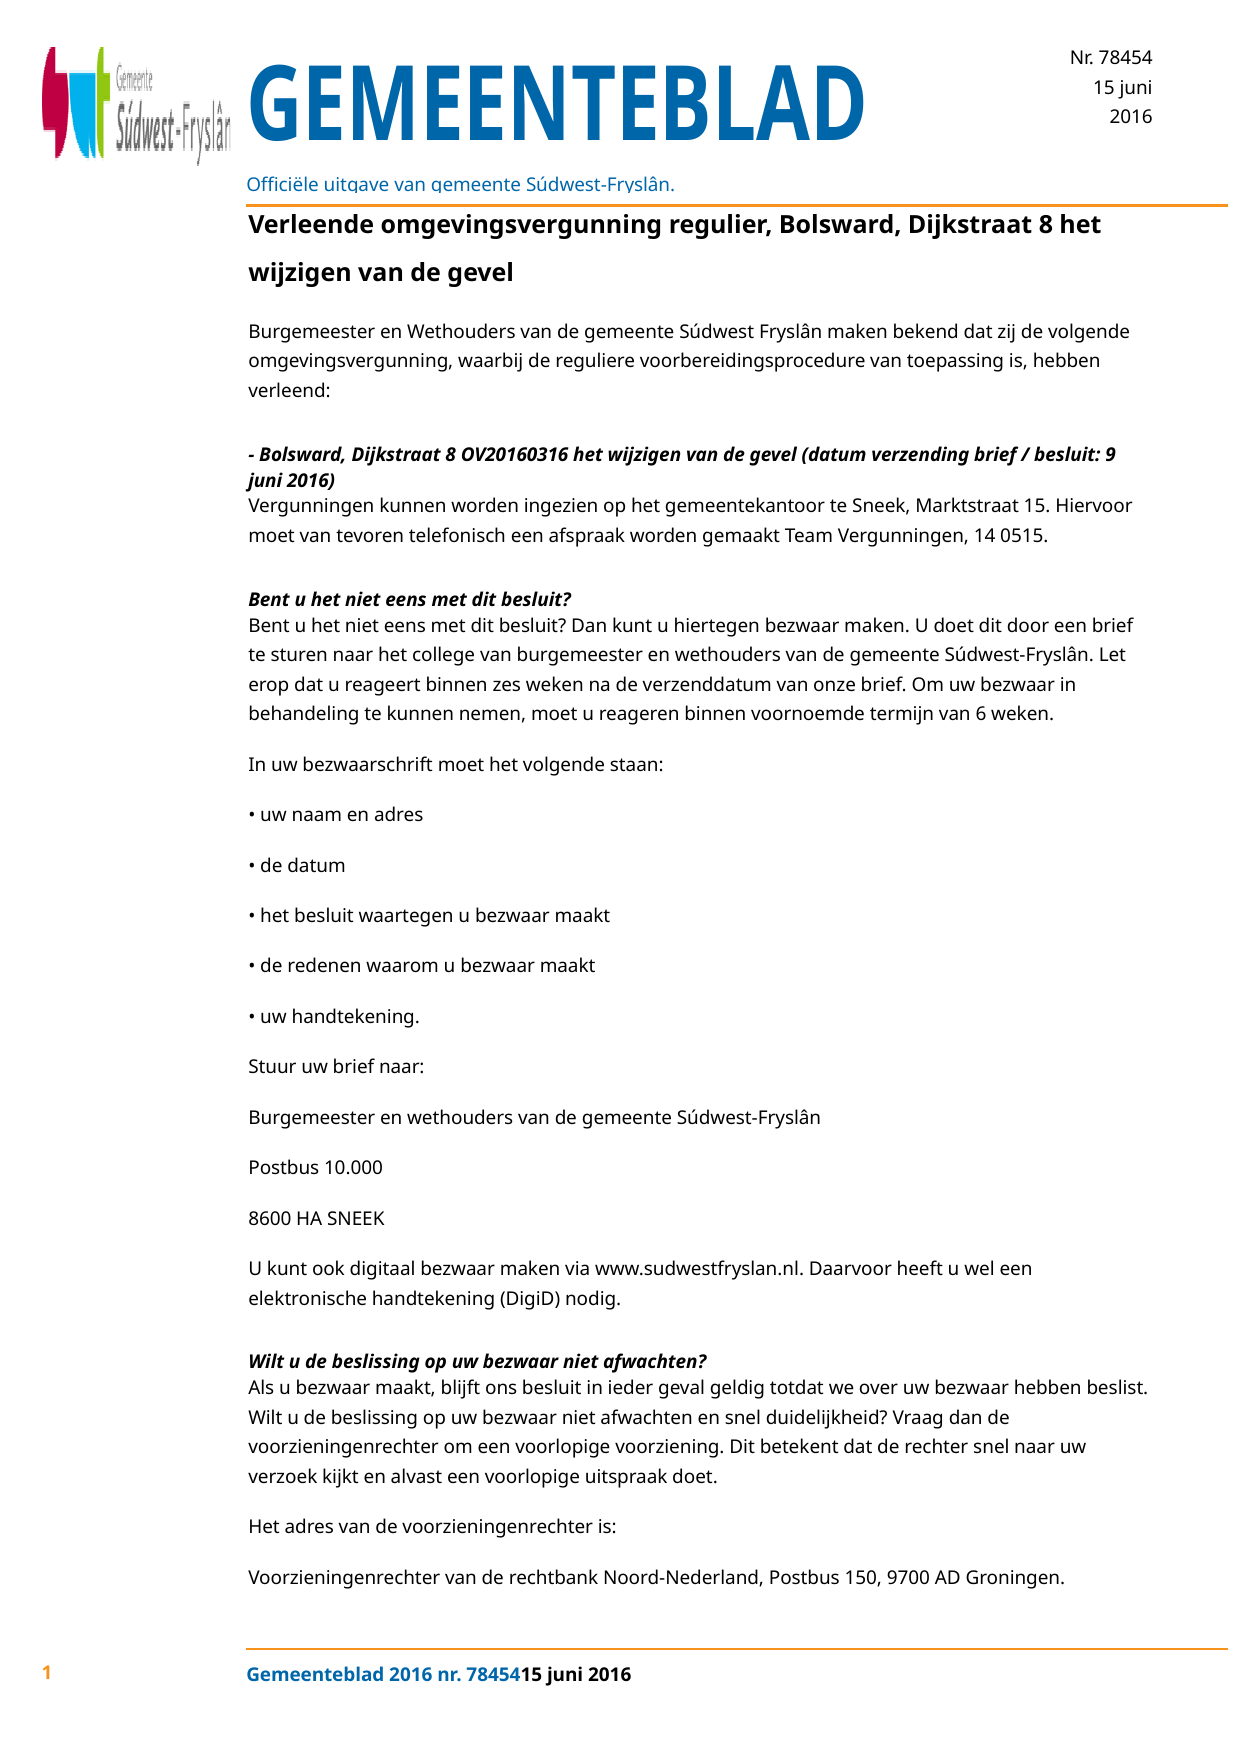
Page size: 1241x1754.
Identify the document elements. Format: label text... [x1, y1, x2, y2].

text Vergunningen kunnen worden ingezien op het gemeentekantoor te Sneek, Marktstraat 15. Hiervoor moet van tevoren telefonisch een afspraak worden gemaakt Team Vergunningen, 14 0515. [248, 492, 1152, 548]
text Stuur uw brief naar: [248, 1053, 1152, 1079]
text • uw handtekening. [248, 1003, 1152, 1029]
text • de redenen waarom u bezwaar maakt [248, 953, 1152, 978]
text U kunt ook digitaal bezwaar maken via www.sudwestfryslan.nl. Daarvoor heeft u wel een elektronische handtekening (DigiD) nodig. [248, 1255, 1152, 1310]
text - Bolsward, Dijkstraat 8 OV20160316 het wijzigen van de gevel (datum verzending brief / besluit: 9 juni 2016) [248, 441, 1152, 492]
text • het besluit waartegen u bezwaar maakt [248, 902, 1152, 928]
text • uw naam en adres [248, 801, 1152, 827]
text Bent u het niet eens met dit besluit? Dan kunt u hiertegen bezwaar maken. U doet dit door een brief te sturen naar het college van burgemeester en wethouders van de gemeente Súdwest-Fryslân. Let erop dat u reageert binnen zes weken na de verzenddatum van onze brief. Om uw bezwaar in behandeling te kunnen nemen, moet u reageren binnen voornoemde termijn van 6 weken. [248, 612, 1152, 726]
text • de datum [248, 852, 1152, 877]
picture [41, 47, 231, 172]
text Wilt u de beslissing op uw bezwaar niet afwachten? [248, 1349, 1152, 1374]
text Burgemeester en Wethouders van de gemeente Súdwest Fryslân maken bekend dat zij de volgende omgevingsvergunning, waarbij de reguliere voorbereidingsprocedure van toepassing is, hebben verleend: [248, 318, 1152, 403]
text Verleende omgevingsvergunning regulier, Bolsward, Dijkstraat 8 het wijzigen van de gevel [248, 207, 1152, 288]
text Het adres van de voorzieningenrechter is: [248, 1513, 1152, 1539]
text Voorzieningenrechter van de rechtbank Noord-Nederland, Postbus 150, 9700 AD Groningen. [248, 1564, 1152, 1590]
text In uw bezwaarschrift moet het volgende staan: [248, 751, 1152, 777]
text Burgemeester en wethouders van de gemeente Súdwest-Fryslân [248, 1104, 1152, 1129]
text Postbus 10.000 [248, 1154, 1152, 1180]
text Bent u het niet eens met dit besluit? [248, 586, 1152, 612]
text 8600 HA SNEEK [248, 1205, 1152, 1230]
text Als u bezwaar maakt, blijft ons besluit in ieder geval geldig totdat we over uw bezwaar hebben beslist. Wilt u de beslissing op uw bezwaar niet afwachten en snel duidelijkheid? Vraag dan de voorzieningenrechter om een voorlopige voorziening. Dit betekent dat de rechter snel naar uw verzoek kijkt en alvast een voorlopige uitspraak doet. [248, 1374, 1152, 1489]
